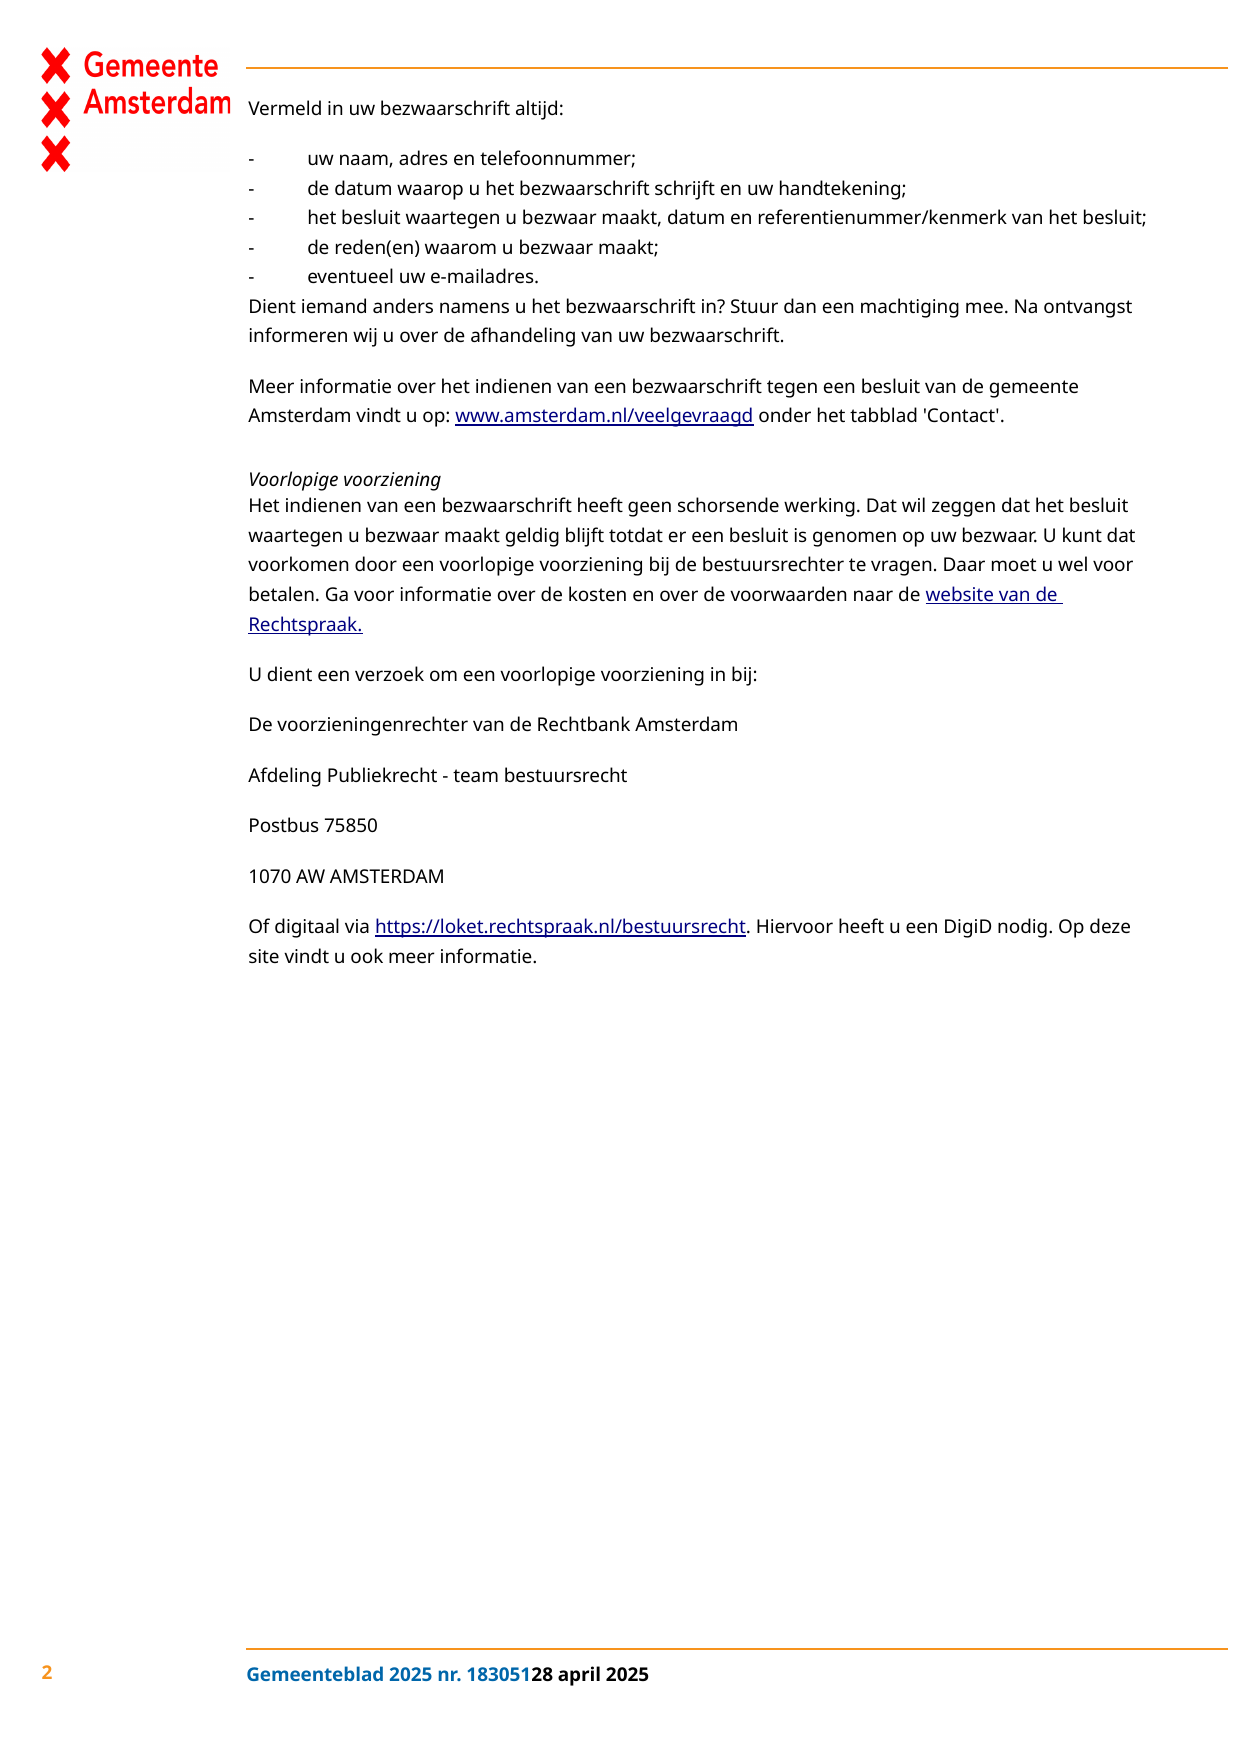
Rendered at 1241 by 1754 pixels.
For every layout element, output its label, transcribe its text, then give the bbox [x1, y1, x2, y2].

list uw naam, adres en telefoonnummer; [248, 145, 1152, 171]
text 1070 AW AMSTERDAM [248, 863, 1152, 888]
text Dient iemand anders namens u het bezwaarschrift in? Stuur dan een machtiging mee. Na ontvangst informeren wij u over de afhandeling van uw bezwaarschrift. [248, 293, 1152, 348]
list de reden(en) waarom u bezwaar maakt; [248, 234, 1152, 260]
text Meer informatie over het indienen van een bezwaarschrift tegen een besluit van de gemeente Amsterdam vindt u op: www.amsterdam.nl/veelgevraagd onder het tabblad 'Contact'. [248, 373, 1152, 428]
list het besluit waartegen u bezwaar maakt, datum en referentienummer/kenmerk van het besluit; [248, 204, 1152, 230]
picture [41, 47, 231, 172]
text Voorlopige voorziening [248, 467, 1152, 492]
text Vermeld in uw bezwaarschrift altijd: [248, 95, 1152, 121]
text Afdeling Publiekrecht - team bestuursrecht [248, 762, 1152, 788]
text De voorzieningenrechter van de Rechtbank Amsterdam [248, 712, 1152, 737]
text Of digitaal via https://loket.rechtspraak.nl/bestuursrecht. Hiervoor heeft u een DigiD nodig. Op deze site vindt u ook meer informatie. [248, 913, 1152, 968]
text Postbus 75850 [248, 812, 1152, 838]
text Het indienen van een bezwaarschrift heeft geen schorsende werking. Dat wil zeggen dat het besluit waartegen u bezwaar maakt geldig blijft totdat er een besluit is genomen op uw bezwaar. U kunt dat voorkomen door een voorlopige voorziening bij de bestuursrechter te vragen. Daar moet u wel voor betalen. Ga voor informatie over de kosten en over de voorwaarden naar de website van de Rechtspraak. [248, 492, 1152, 636]
list de datum waarop u het bezwaarschrift schrijft en uw handtekening; [248, 175, 1152, 201]
list eventueel uw e-mailadres. [248, 263, 1152, 289]
text U dient een verzoek om een voorlopige voorziening in bij: [248, 661, 1152, 687]
